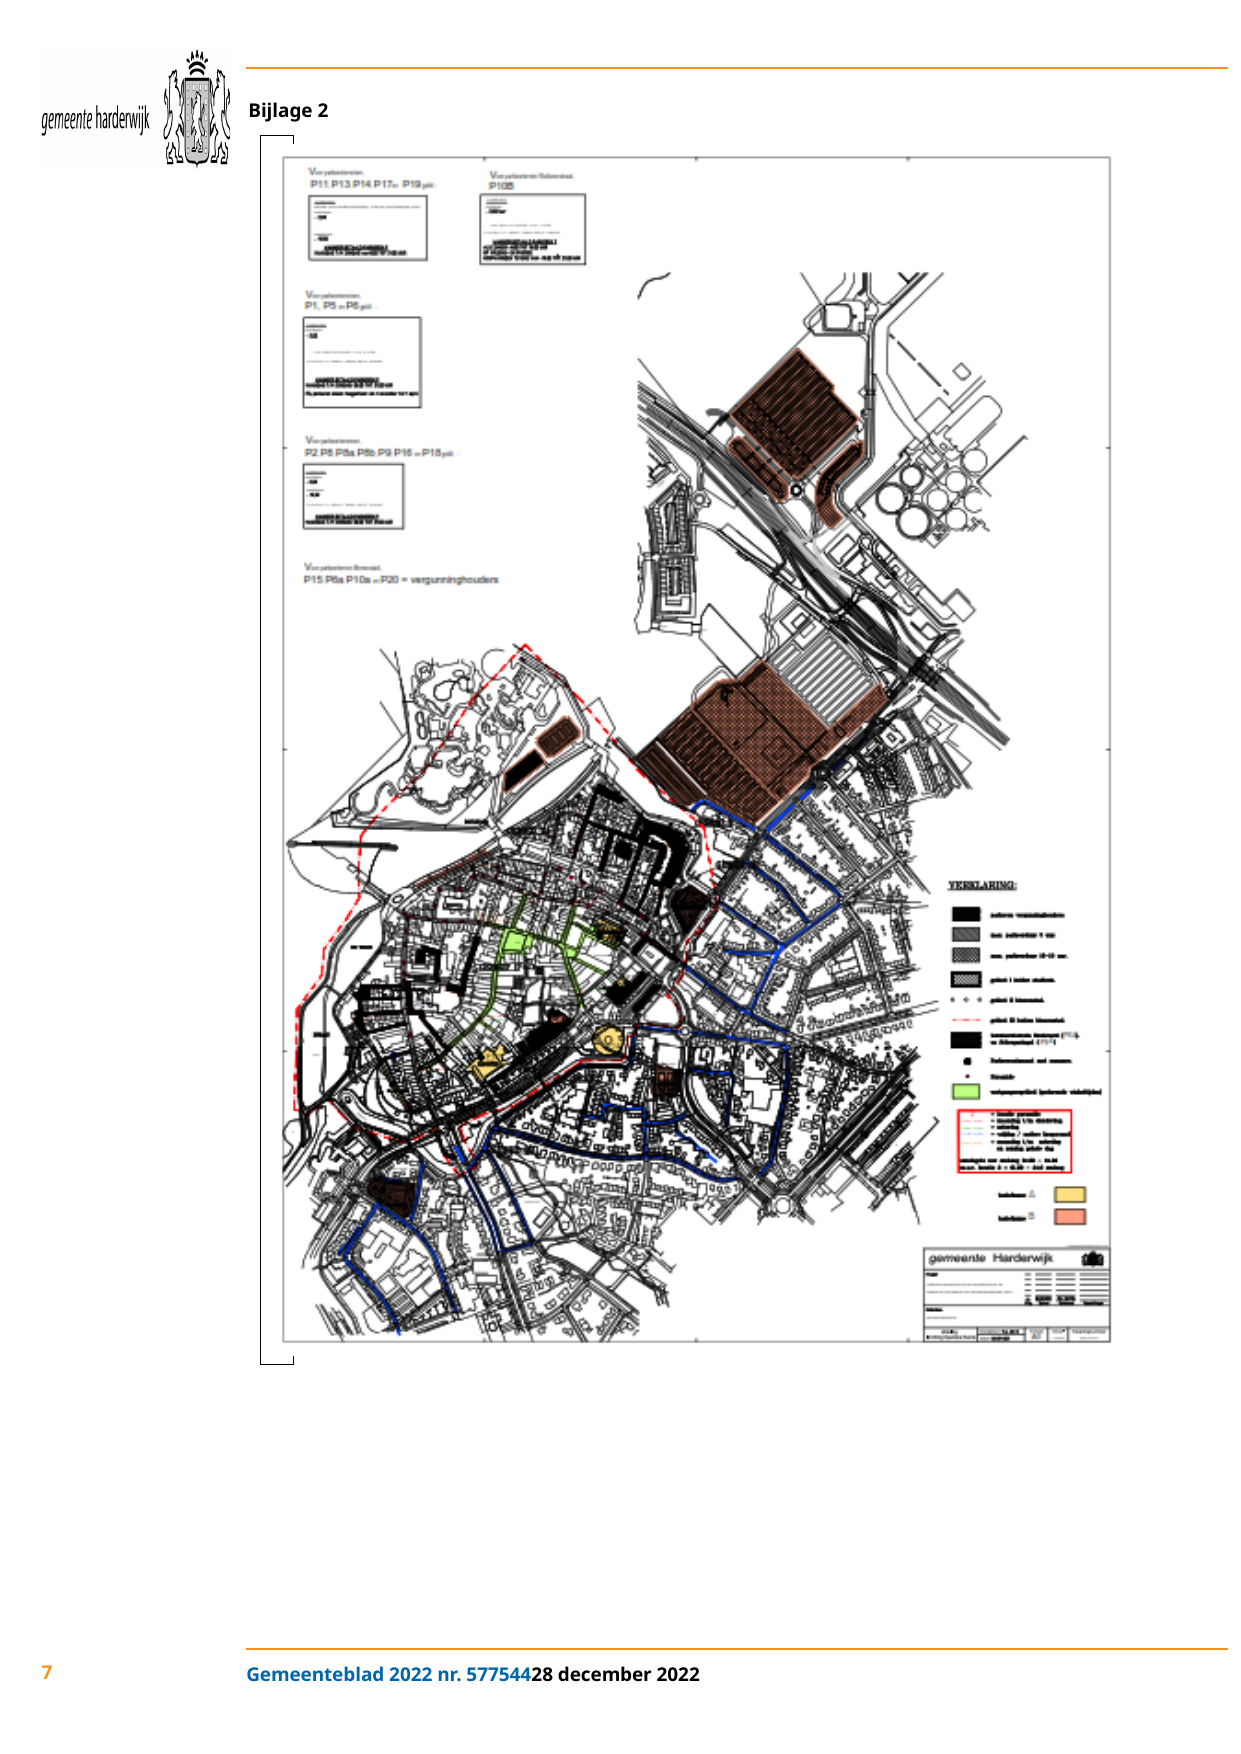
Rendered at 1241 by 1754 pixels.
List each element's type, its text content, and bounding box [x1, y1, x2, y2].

text Bijlage 2 [248, 95, 1152, 123]
picture [268, 144, 1125, 1356]
picture [41, 47, 231, 172]
